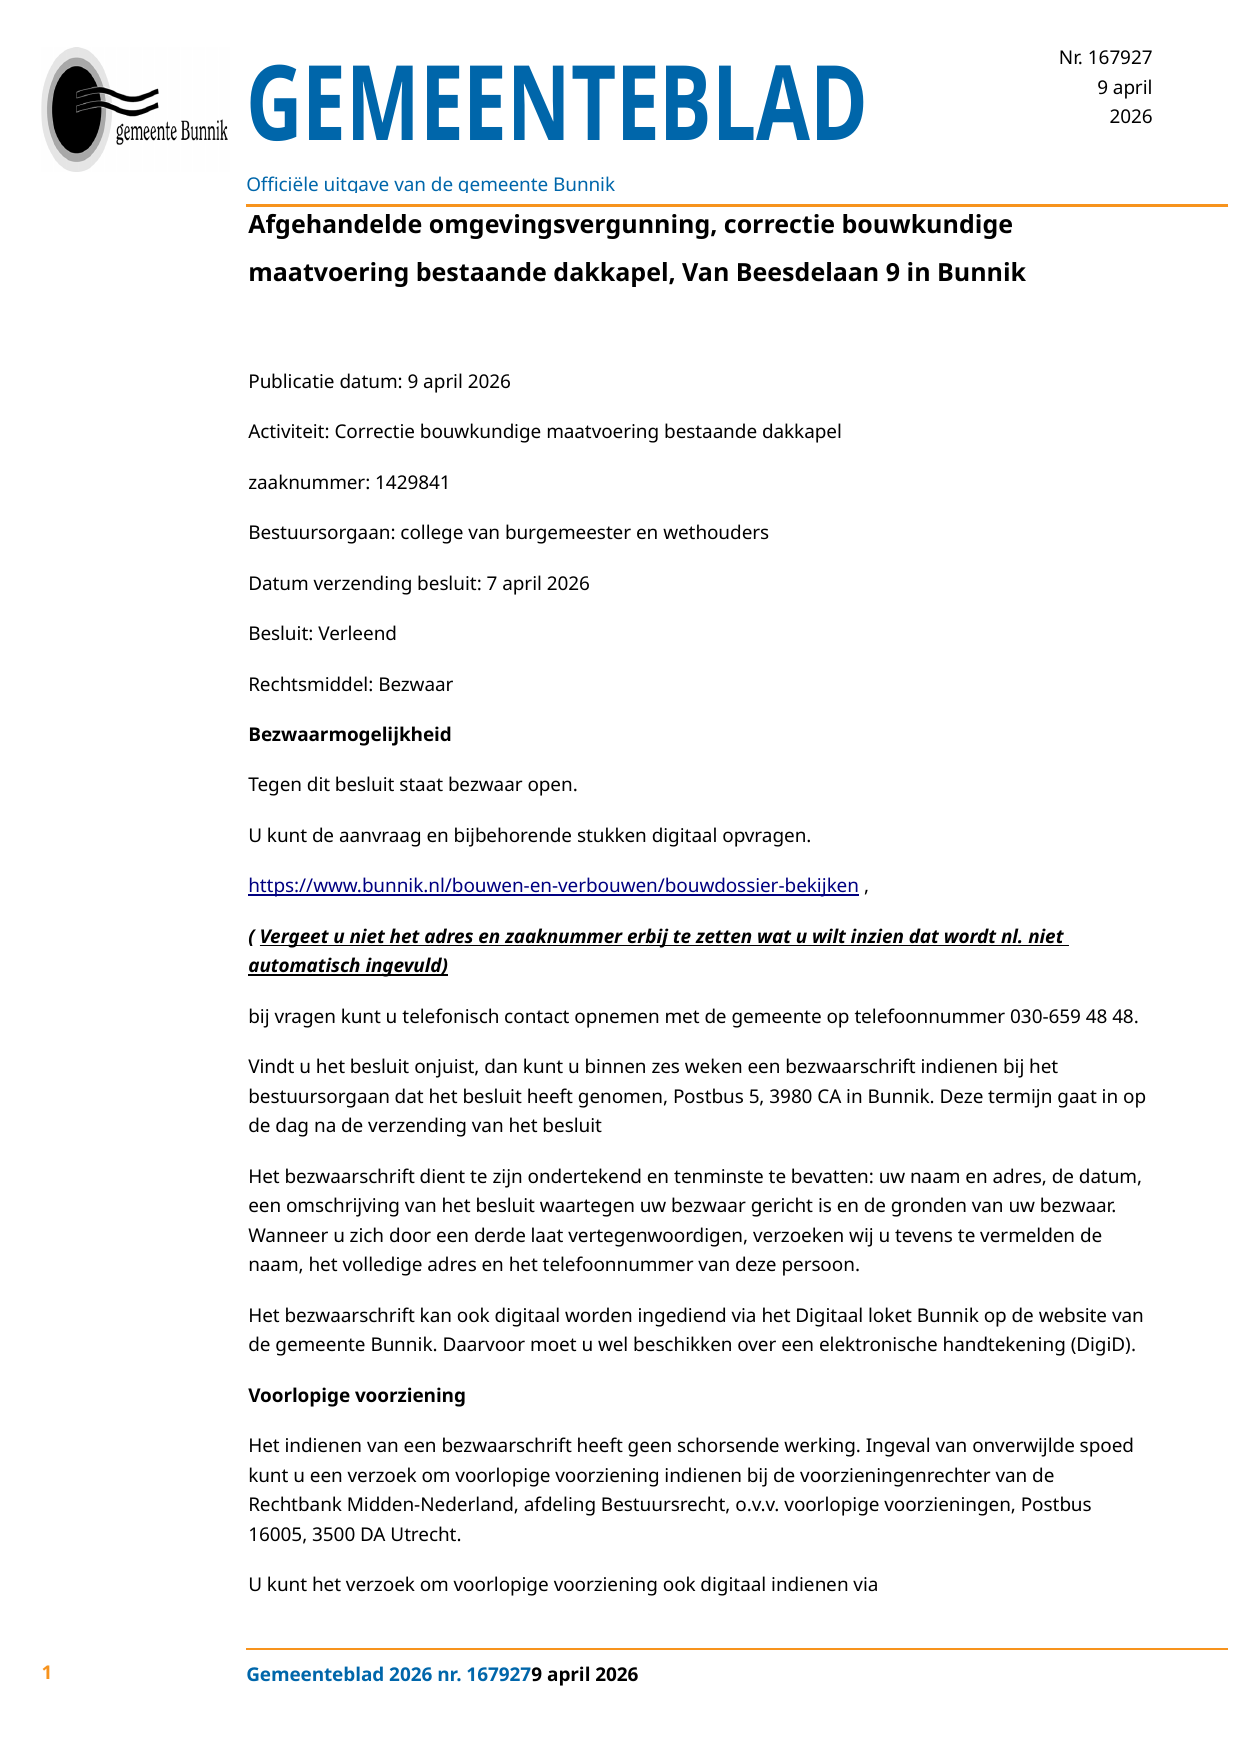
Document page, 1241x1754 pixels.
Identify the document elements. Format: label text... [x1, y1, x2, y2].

text Datum verzending besluit: 7 april 2026 [248, 570, 1152, 596]
text U kunt de aanvraag en bijbehorende stukken digitaal opvragen. [248, 822, 1152, 848]
text Bezwaarmogelijkheid [248, 721, 1152, 747]
text Besluit: Verleend [248, 620, 1152, 646]
text Rechtsmiddel: Bezwaar [248, 671, 1152, 697]
picture [41, 47, 231, 172]
text Publicatie datum: 9 april 2026 [248, 368, 1152, 394]
text Afgehandelde omgevingsvergunning, correctie bouwkundige maatvoering bestaande dakkapel, Van Beesdelaan 9 in Bunnik [248, 207, 1152, 288]
text ( Vergeet u niet het adres en zaaknummer erbij te zetten wat u wilt inzien dat wordt nl. niet automatisch ingevuld) [248, 923, 1152, 978]
text Voorlopige voorziening [248, 1382, 1152, 1408]
text Bestuursorgaan: college van burgemeester en wethouders [248, 519, 1152, 545]
text U kunt het verzoek om voorlopige voorziening ook digitaal indienen via [248, 1572, 1152, 1597]
text Activiteit: Correctie bouwkundige maatvoering bestaande dakkapel [248, 419, 1152, 444]
text Het bezwaarschrift dient te zijn ondertekend en tenminste te bevatten: uw naam en adres, de datum, een omschrijving van het besluit waartegen uw bezwaar gericht is en de gronden van uw bezwaar. Wanneer u zich door een derde laat vertegenwoordigen, verzoeken wij u tevens te vermelden de naam, het volledige adres en het telefoonnummer van deze persoon. [248, 1163, 1152, 1277]
text Het indienen van een bezwaarschrift heeft geen schorsende werking. Ingeval van onverwijlde spoed kunt u een verzoek om voorlopige voorziening indienen bij de voorzieningenrechter van de Rechtbank Midden-Nederland, afdeling Bestuursrecht, o.v.v. voorlopige voorzieningen, Postbus 16005, 3500 DA Utrecht. [248, 1432, 1152, 1547]
text Het bezwaarschrift kan ook digitaal worden ingediend via het Digitaal loket Bunnik op de website van de gemeente Bunnik. Daarvoor moet u wel beschikken over een elektronische handtekening (DigiD). [248, 1302, 1152, 1357]
text zaaknummer: 1429841 [248, 469, 1152, 495]
text https://www.bunnik.nl/bouwen-en-verbouwen/bouwdossier-bekijken , [248, 872, 1152, 898]
text Vindt u het besluit onjuist, dan kunt u binnen zes weken een bezwaarschrift indienen bij het bestuursorgaan dat het besluit heeft genomen, Postbus 5, 3980 CA in Bunnik. Deze termijn gaat in op de dag na de verzending van het besluit [248, 1053, 1152, 1138]
text bij vragen kunt u telefonisch contact opnemen met de gemeente op telefoonnummer 030-659 48 48. [248, 1003, 1152, 1029]
text Tegen dit besluit staat bezwaar open. [248, 772, 1152, 797]
